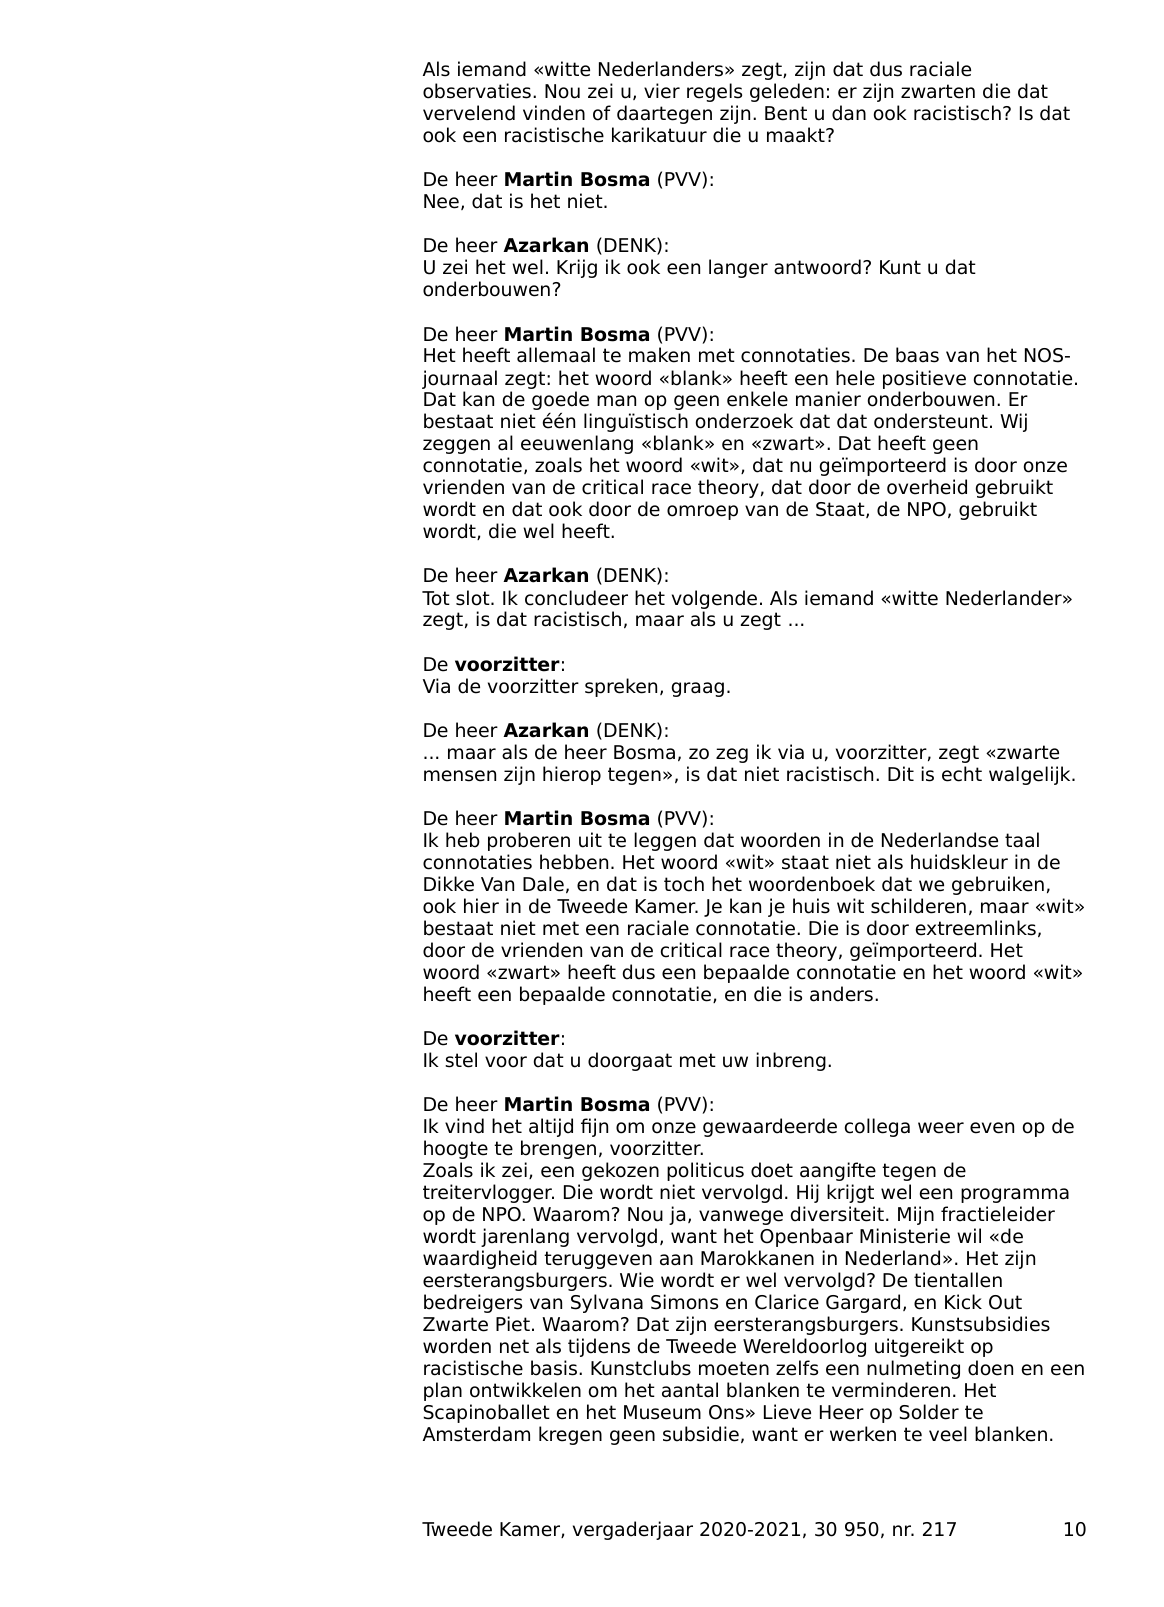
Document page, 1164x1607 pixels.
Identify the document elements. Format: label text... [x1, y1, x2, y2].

text De voorzitter: [422, 1028, 1087, 1050]
text Ik stel voor dat u doorgaat met uw inbreng. [422, 1050, 1087, 1072]
text Ik vind het altijd fijn om onze gewaardeerde collega weer even op de hoogte te brengen, voorzitter. [422, 1116, 1087, 1160]
text U zei het wel. Krijg ik ook een langer antwoord? Kunt u dat onderbouwen? [422, 257, 1087, 301]
text Het heeft allemaal te maken met connotaties. De baas van het NOS-journaal zegt: het woord «blank» heeft een hele positieve connotatie. Dat kan de goede man op geen enkele manier onderbouwen. Er bestaat niet één linguïstisch onderzoek dat dat ondersteunt. Wij zeggen al eeuwenlang «blank» en «zwart». Dat heeft geen connotatie, zoals het woord «wit», dat nu geïmporteerd is door onze vrienden van de critical race theory, dat door de overheid gebruikt wordt en dat ook door de omroep van de Staat, de NPO, gebruikt wordt, die wel heeft. [422, 345, 1087, 543]
text De heer Azarkan (DENK): [422, 720, 1087, 742]
text De voorzitter: [422, 653, 1087, 676]
text De heer Azarkan (DENK): [422, 565, 1087, 587]
text De heer Martin Bosma (PVV): [422, 169, 1087, 191]
text ... maar als de heer Bosma, zo zeg ik via u, voorzitter, zegt «zwarte mensen zijn hierop tegen», is dat niet racistisch. Dit is echt walgelijk. [422, 742, 1087, 786]
text De heer Martin Bosma (PVV): [422, 1094, 1087, 1116]
text Zoals ik zei, een gekozen politicus doet aangifte tegen de treitervlogger. Die wordt niet vervolgd. Hij krijgt wel een programma op de NPO. Waarom? Nou ja, vanwege diversiteit. Mijn fractieleider wordt jarenlang vervolgd, want het Openbaar Ministerie wil «de waardigheid teruggeven aan Marokkanen in Nederland». Het zijn eersterangsburgers. Wie wordt er wel vervolgd? De tientallen bedreigers van Sylvana Simons en Clarice Gargard, en Kick Out Zwarte Piet. Waarom? Dat zijn eersterangsburgers. Kunstsubsidies worden net als tijdens de Tweede Wereldoorlog uitgereikt op racistische basis. Kunstclubs moeten zelfs een nulmeting doen en een plan ontwikkelen om het aantal blanken te verminderen. Het Scapinoballet en het Museum Ons» Lieve Heer op Solder te Amsterdam kregen geen subsidie, want er werken te veel blanken. [422, 1160, 1087, 1446]
text Nee, dat is het niet. [422, 191, 1087, 213]
text De heer Martin Bosma (PVV): [422, 323, 1087, 345]
text De heer Martin Bosma (PVV): [422, 808, 1087, 830]
text De heer Azarkan (DENK): [422, 235, 1087, 257]
text Via de voorzitter spreken, graag. [422, 676, 1087, 697]
text Als iemand «witte Nederlanders» zegt, zijn dat dus raciale observaties. Nou zei u, vier regels geleden: er zijn zwarten die dat vervelend vinden of daartegen zijn. Bent u dan ook racistisch? Is dat ook een racistische karikatuur die u maakt? [422, 59, 1087, 147]
text Ik heb proberen uit te leggen dat woorden in de Nederlandse taal connotaties hebben. Het woord «wit» staat niet als huidskleur in de Dikke Van Dale, en dat is toch het woordenboek dat we gebruiken, ook hier in de Tweede Kamer. Je kan je huis wit schilderen, maar «wit» bestaat niet met een raciale connotatie. Die is door extreemlinks, door de vrienden van de critical race theory, geïmporteerd. Het woord «zwart» heeft dus een bepaalde connotatie en het woord «wit» heeft een bepaalde connotatie, en die is anders. [422, 830, 1087, 1006]
text Tot slot. Ik concludeer het volgende. Als iemand «witte Nederlander» zegt, is dat racistisch, maar als u zegt ... [422, 587, 1087, 631]
